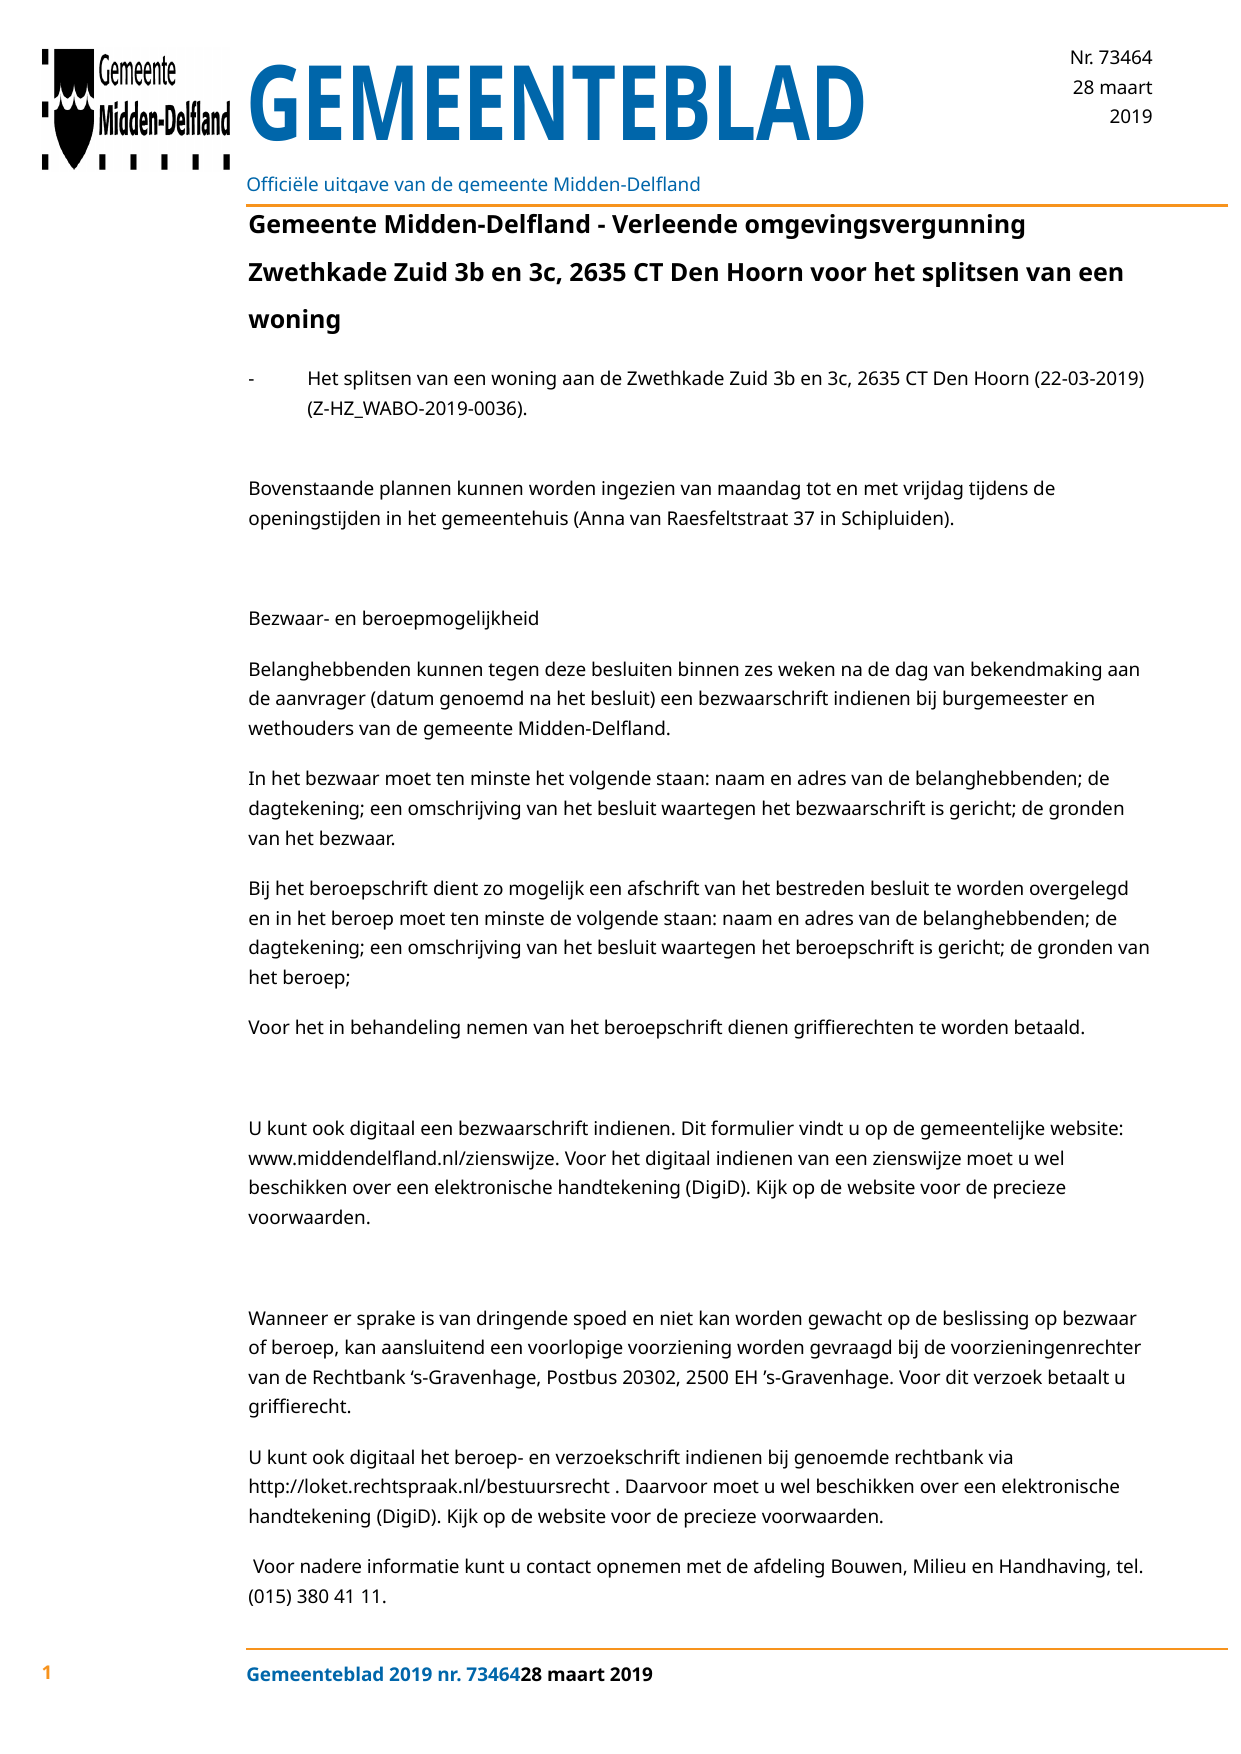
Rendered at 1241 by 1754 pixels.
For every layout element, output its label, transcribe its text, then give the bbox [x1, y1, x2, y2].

text Belanghebbenden kunnen tegen deze besluiten binnen zes weken na de dag van bekendmaking aan de aanvrager (datum genoemd na het besluit) een bezwaarschrift indienen bij burgemeester en wethouders van de gemeente Midden-Delfland. [248, 656, 1152, 741]
text Voor nadere informatie kunt u contact opnemen met de afdeling Bouwen, Milieu en Handhaving, tel. (015) 380 41 11. [248, 1553, 1152, 1609]
text U kunt ook digitaal een bezwaarschrift indienen. Dit formulier vindt u op de gemeentelijke website: www.middendelfland.nl/zienswijze. Voor het digitaal indienen van een zienswijze moet u wel beschikken over een elektronische handtekening (DigiD). Kijk op de website voor de precieze voorwaarden. [248, 1115, 1152, 1229]
text Voor het in behandeling nemen van het beroepschrift dienen griffierechten te worden betaald. [248, 1014, 1152, 1040]
list Het splitsen van een woning aan de Zwethkade Zuid 3b en 3c, 2635 CT Den Hoorn (22-03-2019) (Z-HZ_WABO-2019-0036). [248, 366, 1152, 421]
text Bezwaar- en beroepmogelijkheid [248, 606, 1152, 631]
text Wanneer er sprake is van dringende spoed en niet kan worden gewacht op de beslissing op bezwaar of beroep, kan aansluitend een voorlopige voorziening worden gevraagd bij de voorzieningenrechter van de Rechtbank ‘s-Gravenhage, Postbus 20302, 2500 EH ’s-Gravenhage. Voor dit verzoek betaalt u griffierecht. [248, 1305, 1152, 1419]
text Bij het beroepschrift dient zo mogelijk een afschrift van het bestreden besluit te worden overgelegd en in het beroep moet ten minste de volgende staan: naam en adres van de belanghebbenden; de dagtekening; een omschrijving van het besluit waartegen het beroepschrift is gericht; de gronden van het beroep; [248, 875, 1152, 989]
text Bovenstaande plannen kunnen worden ingezien van maandag tot en met vrijdag tijdens de openingstijden in het gemeentehuis (Anna van Raesfeltstraat 37 in Schipluiden). [248, 475, 1152, 530]
text In het bezwaar moet ten minste het volgende staan: naam en adres van de belanghebbenden; de dagtekening; een omschrijving van het besluit waartegen het bezwaarschrift is gericht; de gronden van het bezwaar. [248, 766, 1152, 850]
text U kunt ook digitaal het beroep- en verzoekschrift indienen bij genoemde rechtbank via http://loket.rechtspraak.nl/bestuursrecht . Daarvoor moet u wel beschikken over een elektronische handtekening (DigiD). Kijk op de website voor de precieze voorwaarden. [248, 1444, 1152, 1529]
text Gemeente Midden-Delfland - Verleende omgevingsvergunning Zwethkade Zuid 3b en 3c, 2635 CT Den Hoorn voor het splitsen van een woning [248, 207, 1152, 336]
picture [41, 47, 231, 172]
